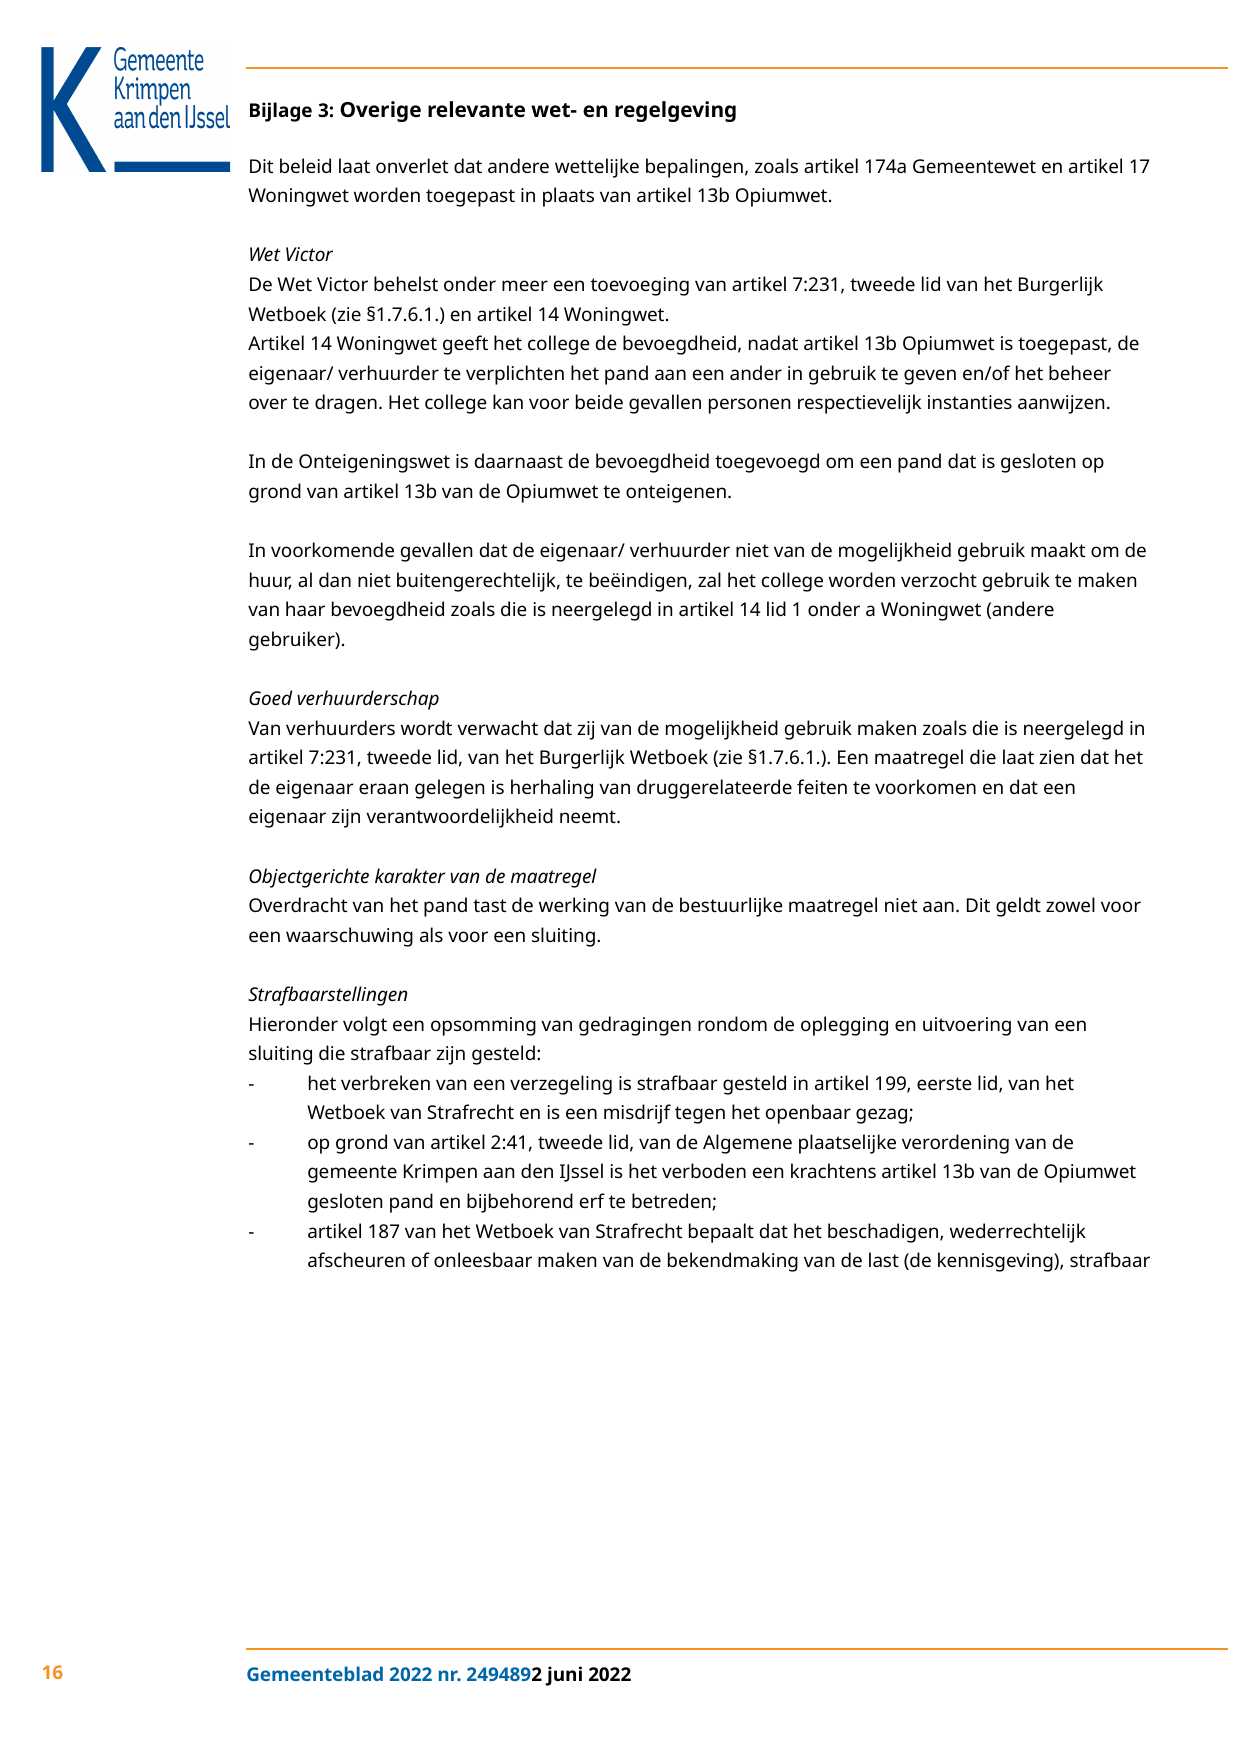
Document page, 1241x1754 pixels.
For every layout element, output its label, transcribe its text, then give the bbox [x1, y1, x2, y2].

text Hieronder volgt een opsomming van gedragingen rondom de oplegging en uitvoering van een sluiting die strafbaar zijn gesteld: [248, 1011, 1152, 1066]
text Van verhuurders wordt verwacht dat zij van de mogelijkheid gebruik maken zoals die is neergelegd in artikel 7:231, tweede lid, van het Burgerlijk Wetboek (zie §1.7.6.1.). Een maatregel die laat zien dat het de eigenaar eraan gelegen is herhaling van druggerelateerde feiten te voorkomen en dat een eigenaar zijn verantwoordelijkheid neemt. [248, 715, 1152, 829]
text In voorkomende gevallen dat de eigenaar/ verhuurder niet van de mogelijkheid gebruik maakt om de huur, al dan niet buitengerechtelijk, te beëindigen, zal het college worden verzocht gebruik te maken van haar bevoegdheid zoals die is neergelegd in artikel 14 lid 1 onder a Woningwet (andere gebruiker). [248, 537, 1152, 652]
text Bijlage 3: Overige relevante wet- en regelgeving [248, 95, 1152, 123]
text In de Onteigeningswet is daarnaast de bevoegdheid toegevoegd om een pand dat is gesloten op grond van artikel 13b van de Opiumwet te onteigenen. [248, 449, 1152, 504]
text Dit beleid laat onverlet dat andere wettelijke bepalingen, zoals artikel 174a Gemeentewet en artikel 17 Woningwet worden toegepast in plaats van artikel 13b Opiumwet. [248, 153, 1152, 208]
list het verbreken van een verzegeling is strafbaar gesteld in artikel 199, eerste lid, van het Wetboek van Strafrecht en is een misdrijf tegen het openbaar gezag; [248, 1070, 1152, 1125]
text Wet Victor [248, 242, 1152, 267]
picture [41, 47, 231, 172]
text De Wet Victor behelst onder meer een toevoeging van artikel 7:231, tweede lid van het Burgerlijk Wetboek (zie §1.7.6.1.) en artikel 14 Woningwet. [248, 271, 1152, 327]
text Overdracht van het pand tast de werking van de bestuurlijke maatregel niet aan. Dit geldt zowel voor een waarschuwing als voor een sluiting. [248, 892, 1152, 948]
text Objectgerichte karakter van de maatregel [248, 863, 1152, 889]
text Strafbaarstellingen [248, 981, 1152, 1007]
list op grond van artikel 2:41, tweede lid, van de Algemene plaatselijke verordening van de gemeente Krimpen aan den IJssel is het verboden een krachtens artikel 13b van de Opiumwet gesloten pand en bijbehorend erf te betreden; [248, 1129, 1152, 1214]
text Goed verhuurderschap [248, 685, 1152, 711]
text Artikel 14 Woningwet geeft het college de bevoegdheid, nadat artikel 13b Opiumwet is toegepast, de eigenaar/ verhuurder te verplichten het pand aan een ander in gebruik te geven en/of het beheer over te dragen. Het college kan voor beide gevallen personen respectievelijk instanties aanwijzen. [248, 330, 1152, 415]
list artikel 187 van het Wetboek van Strafrecht bepaalt dat het beschadigen, wederrechtelijk afscheuren of onleesbaar maken van de bekendmaking van de last (de kennisgeving), strafbaar [248, 1218, 1152, 1273]
